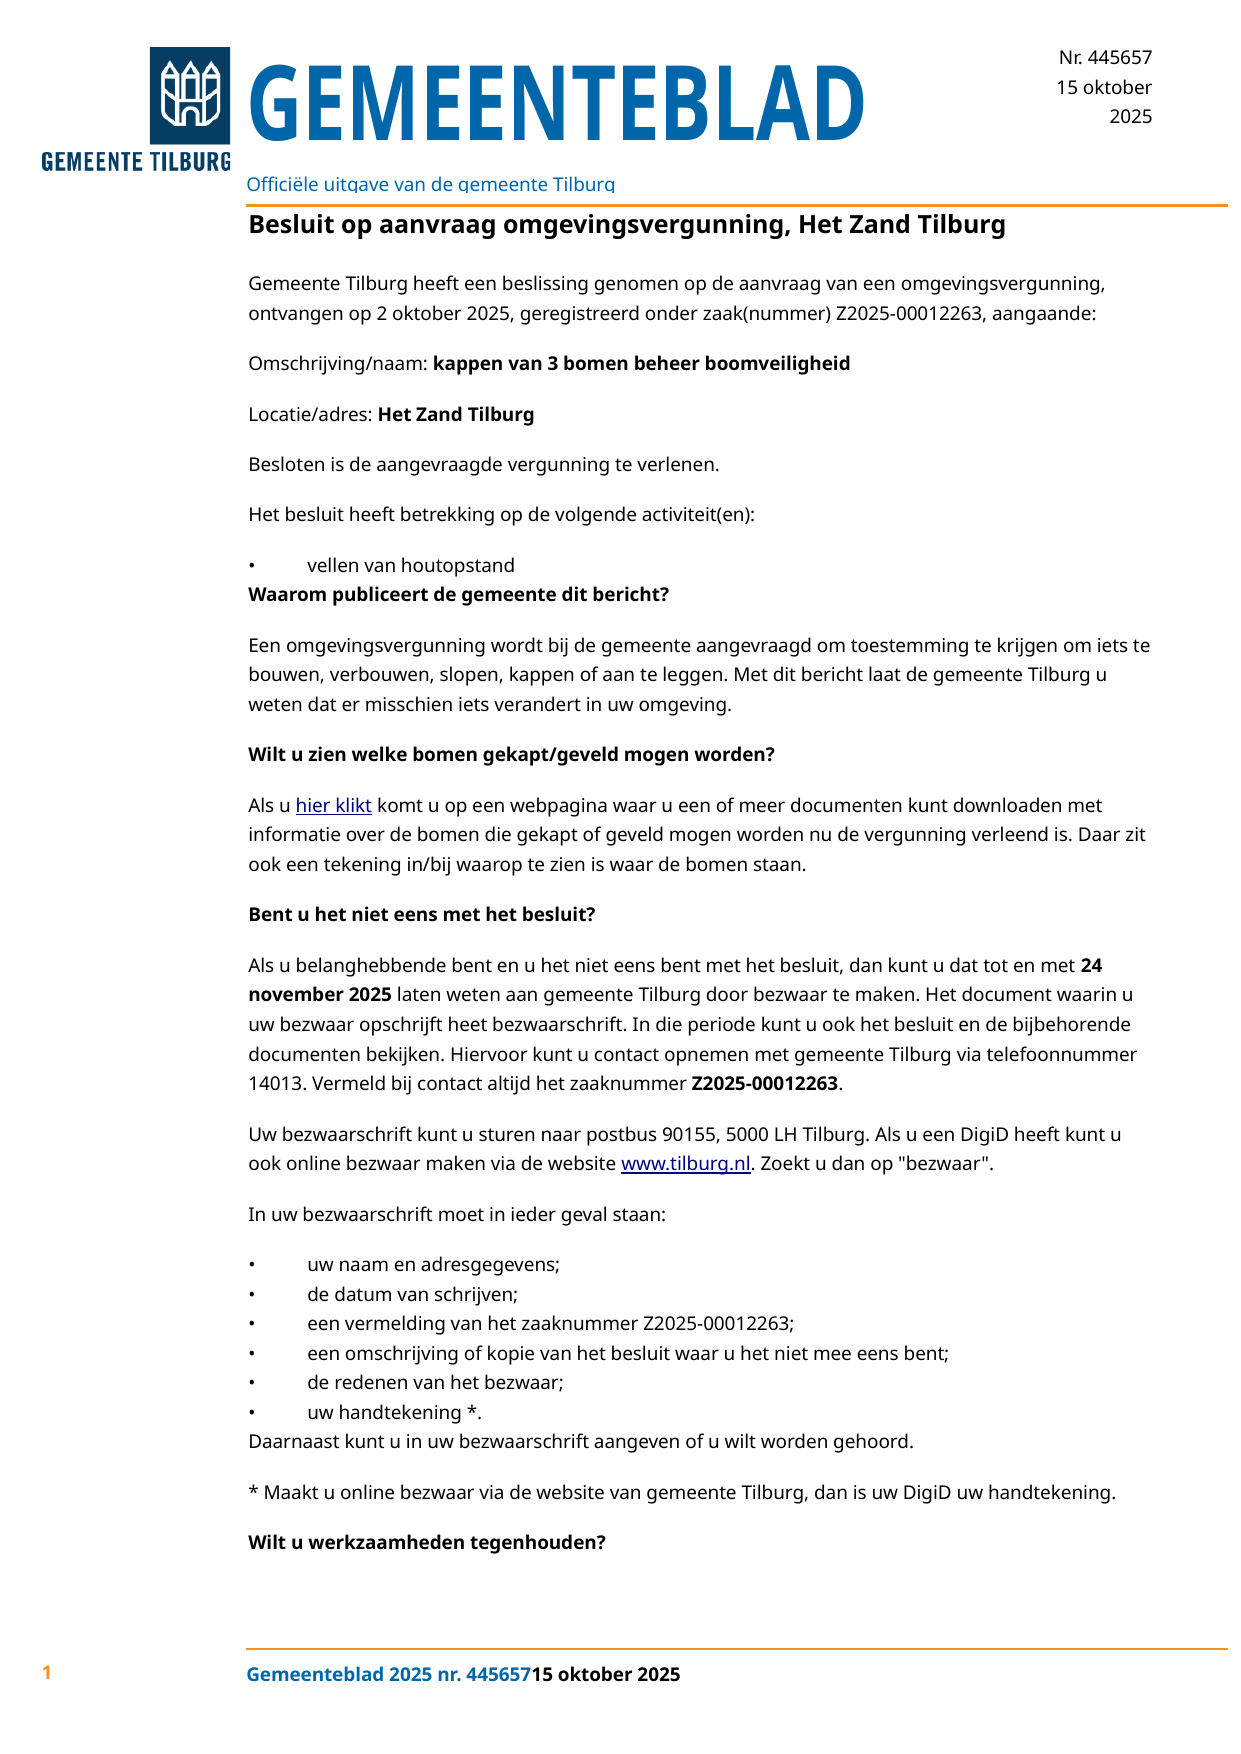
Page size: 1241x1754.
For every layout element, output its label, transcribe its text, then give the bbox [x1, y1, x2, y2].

text Als u hier klikt komt u op een webpagina waar u een of meer documenten kunt downloaden met informatie over de bomen die gekapt of geveld mogen worden nu de vergunning verleend is. Daar zit ook een tekening in/bij waarop te zien is waar de bomen staan. [248, 792, 1152, 877]
text Als u belanghebbende bent en u het niet eens bent met het besluit, dan kunt u dat tot en met 24 november 2025 laten weten aan gemeente Tilburg door bezwaar te maken. Het document waarin u uw bezwaar opschrijft heet bezwaarschrift. In die periode kunt u ook het besluit en de bijbehorende documenten bekijken. Hiervoor kunt u contact opnemen met gemeente Tilburg via telefoonnummer 14013. Vermeld bij contact altijd het zaaknummer Z2025-00012263. [248, 952, 1152, 1096]
list een vermelding van het zaaknummer Z2025-00012263; [248, 1310, 1152, 1336]
text Uw bezwaarschrift kunt u sturen naar postbus 90155, 5000 LH Tilburg. Als u een DigiD heeft kunt u ook online bezwaar maken via de website www.tilburg.nl. Zoekt u dan op "bezwaar". [248, 1121, 1152, 1176]
text Wilt u werkzaamheden tegenhouden? [248, 1529, 1152, 1555]
text Besluit op aanvraag omgevingsvergunning, Het Zand Tilburg [248, 207, 1152, 241]
text Locatie/adres: Het Zand Tilburg [248, 401, 1152, 426]
list uw naam en adresgegevens; [248, 1251, 1152, 1277]
text Het besluit heeft betrekking op de volgende activiteit(en): [248, 502, 1152, 527]
picture [41, 47, 231, 172]
list vellen van houtopstand [248, 552, 1152, 578]
list uw handtekening *. [248, 1399, 1152, 1425]
list de redenen van het bezwaar; [248, 1369, 1152, 1395]
list een omschrijving of kopie van het besluit waar u het niet mee eens bent; [248, 1340, 1152, 1366]
text * Maakt u online bezwaar via de website van gemeente Tilburg, dan is uw DigiD uw handtekening. [248, 1479, 1152, 1505]
text Besloten is de aangevraagde vergunning te verlenen. [248, 451, 1152, 477]
text In uw bezwaarschrift moet in ieder geval staan: [248, 1201, 1152, 1226]
text Daarnaast kunt u in uw bezwaarschrift aangeven of u wilt worden gehoord. [248, 1429, 1152, 1454]
text Een omgevingsvergunning wordt bij de gemeente aangevraagd om toestemming te krijgen om iets te bouwen, verbouwen, slopen, kappen of aan te leggen. Met dit bericht laat de gemeente Tilburg u weten dat er misschien iets verandert in uw omgeving. [248, 632, 1152, 717]
text Waarom publiceert de gemeente dit bericht? [248, 582, 1152, 607]
text Wilt u zien welke bomen gekapt/geveld mogen worden? [248, 742, 1152, 767]
text Bent u het niet eens met het besluit? [248, 902, 1152, 927]
text Omschrijving/naam: kappen van 3 bomen beheer boomveiligheid [248, 350, 1152, 376]
list de datum van schrijven; [248, 1281, 1152, 1306]
text Gemeente Tilburg heeft een beslissing genomen op de aanvraag van een omgevingsvergunning, ontvangen op 2 oktober 2025, geregistreerd onder zaak(nummer) Z2025-00012263, aangaande: [248, 270, 1152, 326]
